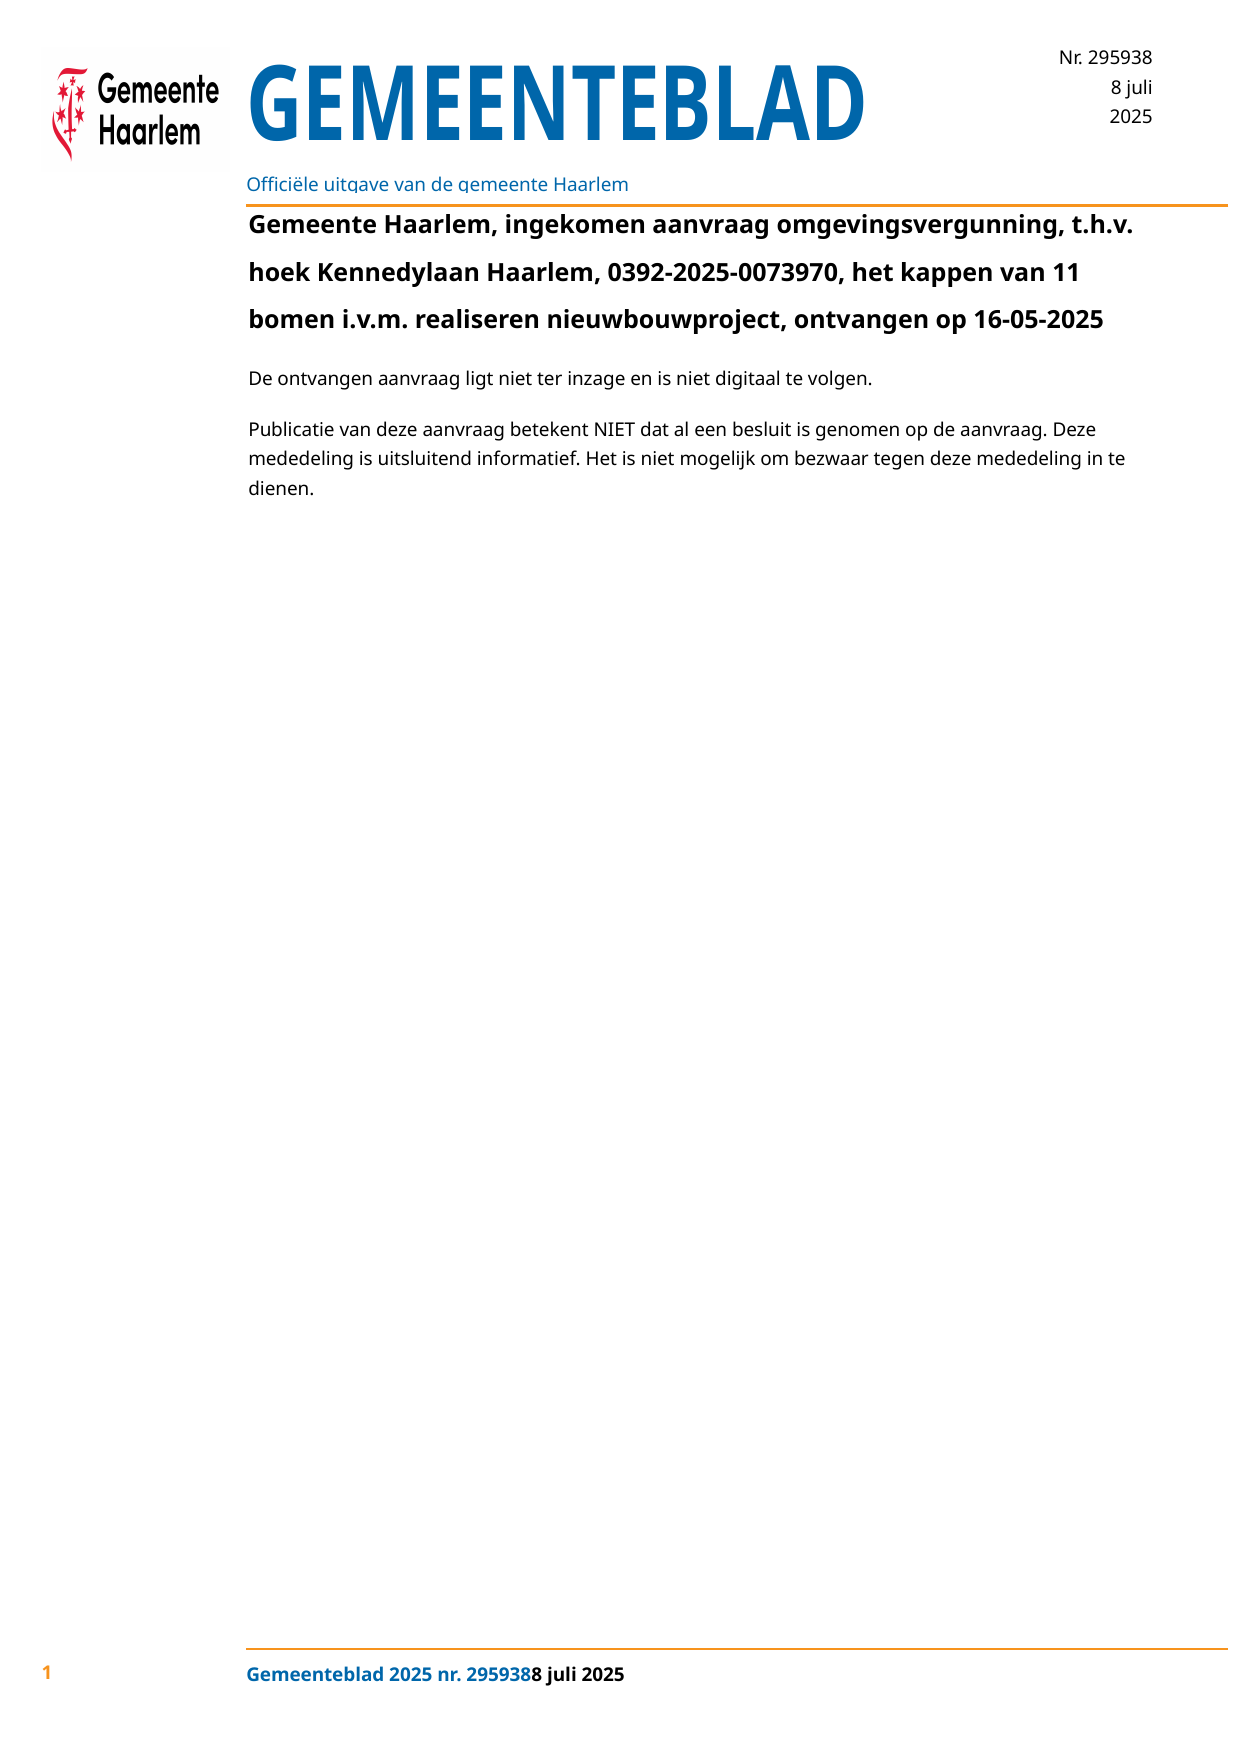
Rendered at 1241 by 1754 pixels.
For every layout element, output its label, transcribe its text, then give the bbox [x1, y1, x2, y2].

text Publicatie van deze aanvraag betekent NIET dat al een besluit is genomen op de aanvraag. Deze mededeling is uitsluitend informatief. Het is niet mogelijk om bezwaar tegen deze mededeling in te dienen. [248, 416, 1152, 501]
picture [41, 47, 231, 172]
text De ontvangen aanvraag ligt niet ter inzage en is niet digitaal te volgen. [248, 366, 1152, 391]
text Gemeente Haarlem, ingekomen aanvraag omgevingsvergunning, t.h.v. hoek Kennedylaan Haarlem, 0392-2025-0073970, het kappen van 11 bomen i.v.m. realiseren nieuwbouwproject, ontvangen op 16-05-2025 [248, 207, 1152, 336]
